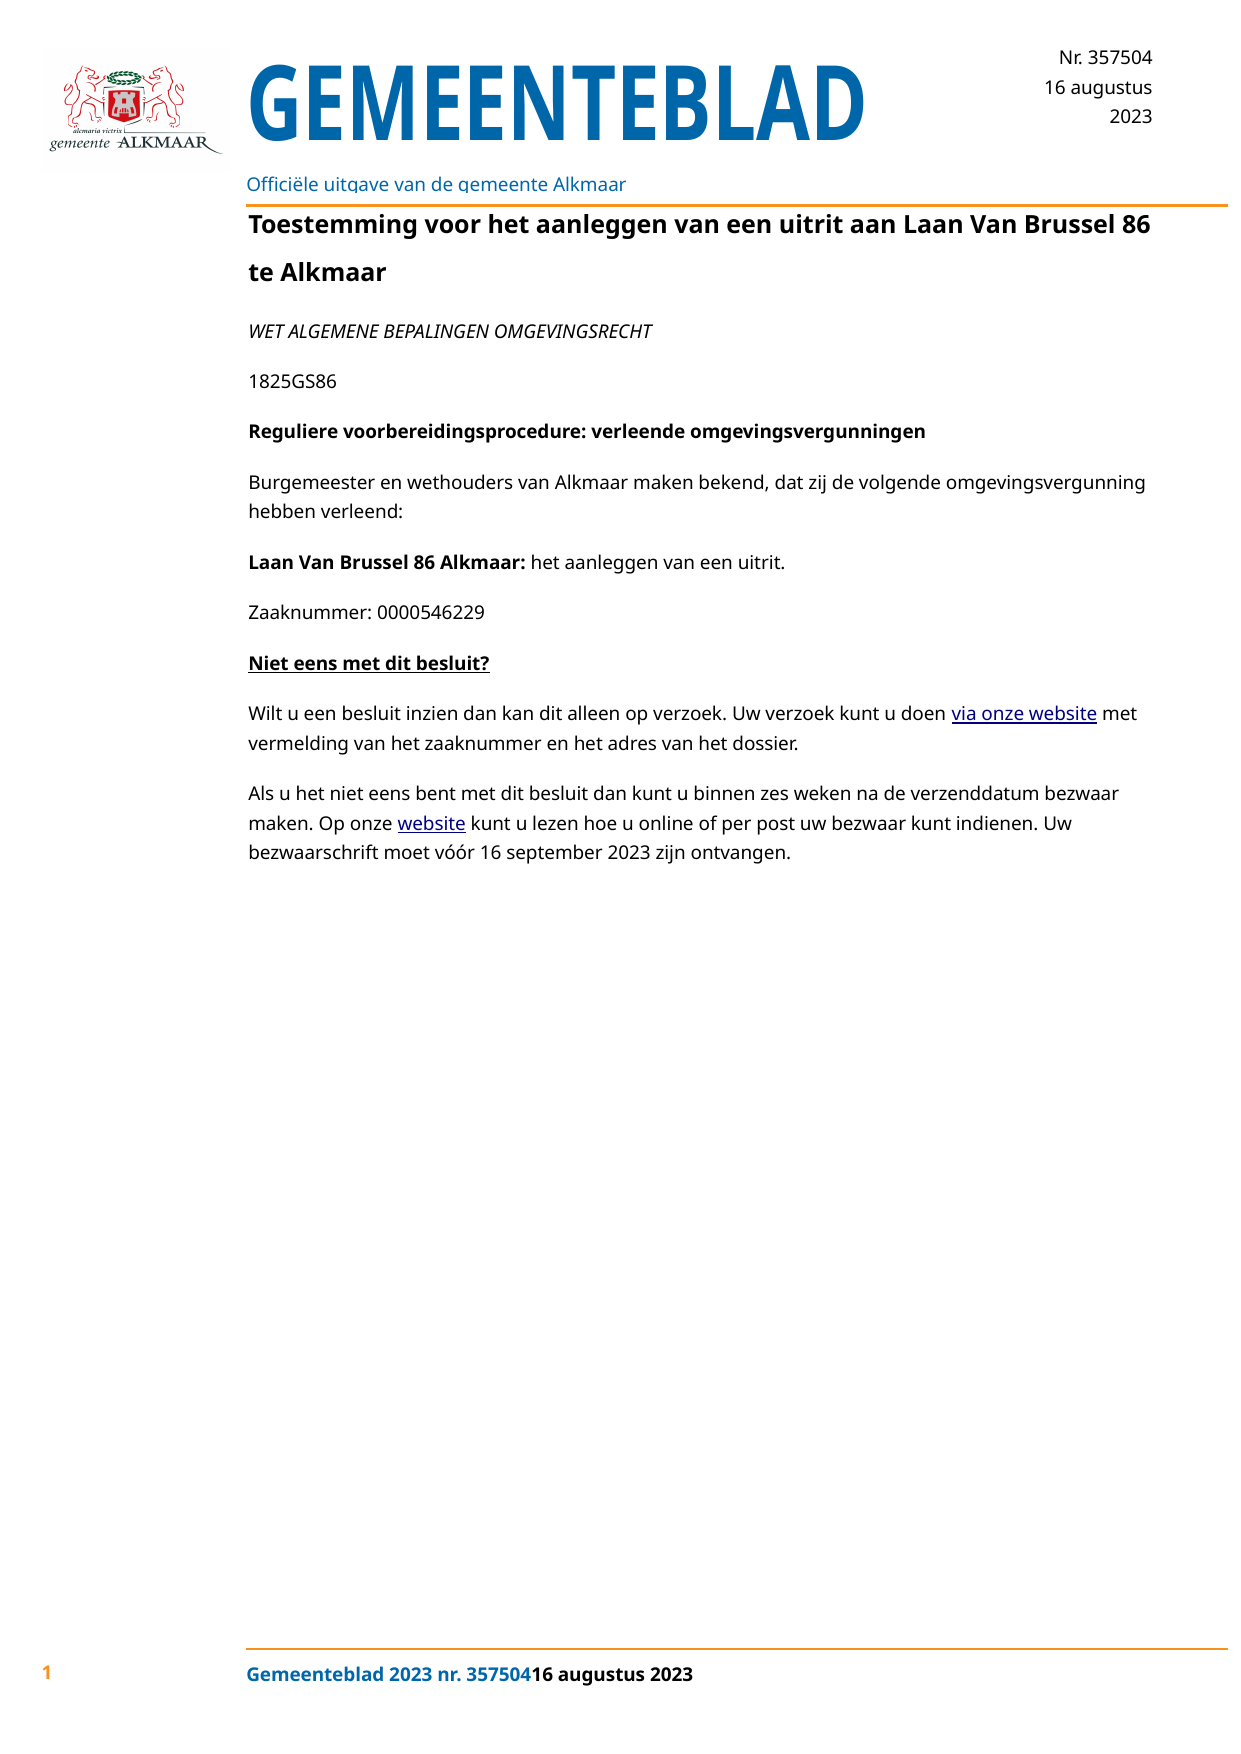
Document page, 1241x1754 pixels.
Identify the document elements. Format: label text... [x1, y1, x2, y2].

text Burgemeester en wethouders van Alkmaar maken bekend, dat zij de volgende omgevingsvergunning hebben verleend: [248, 469, 1152, 524]
text WET ALGEMENE BEPALINGEN OMGEVINGSRECHT [248, 318, 1152, 344]
text Als u het niet eens bent met dit besluit dan kunt u binnen zes weken na de verzenddatum bezwaar maken. Op onze website kunt u lezen hoe u online of per post uw bezwaar kunt indienen. Uw bezwaarschrift moet vóór 16 september 2023 zijn ontvangen. [248, 780, 1152, 865]
text Niet eens met dit besluit? [248, 650, 1152, 676]
picture [41, 47, 231, 172]
text Zaaknummer: 0000546229 [248, 599, 1152, 625]
text Wilt u een besluit inzien dan kan dit alleen op verzoek. Uw verzoek kunt u doen via onze website met vermelding van het zaaknummer en het adres van het dossier. [248, 700, 1152, 756]
text Reguliere voorbereidingsprocedure: verleende omgevingsvergunningen [248, 419, 1152, 444]
text Toestemming voor het aanleggen van een uitrit aan Laan Van Brussel 86 te Alkmaar [248, 207, 1152, 288]
text 1825GS86 [248, 368, 1152, 394]
text Laan Van Brussel 86 Alkmaar: het aanleggen van een uitrit. [248, 549, 1152, 575]
